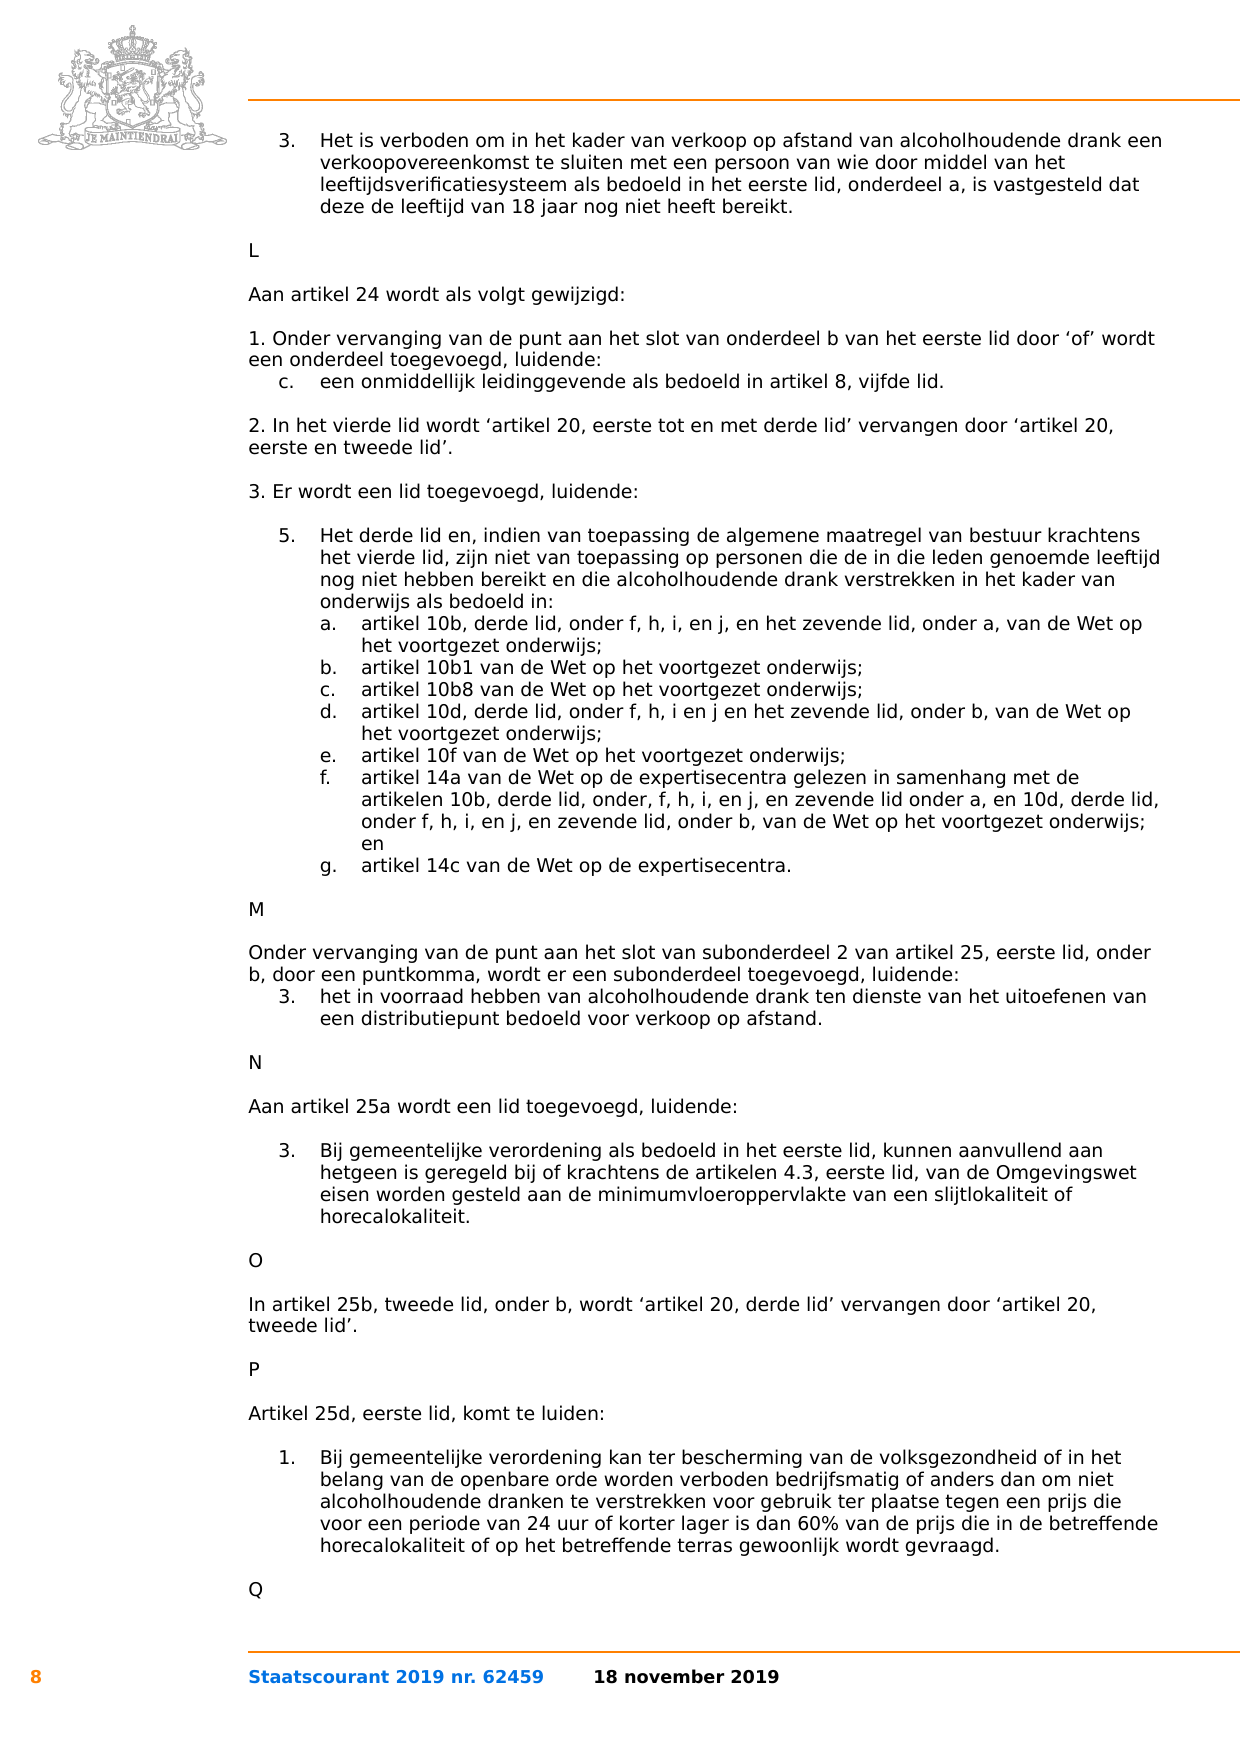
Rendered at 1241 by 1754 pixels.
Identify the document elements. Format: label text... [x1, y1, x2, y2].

text e. artikel 10f van de Wet op het voortgezet onderwijs; [319, 745, 1163, 767]
text g. artikel 14c van de Wet op de expertisecentra. [319, 854, 1163, 877]
text 3. Bij gemeentelijke verordening als bedoeld in het eerste lid, kunnen aanvullend aan hetgeen is geregeld bij of krachtens de artikelen 4.3, eerste lid, van de Omgevingswet eisen worden gesteld aan de minimumvloeroppervlakte van een slijtlokaliteit of horecalokaliteit. [278, 1140, 1163, 1228]
text c. artikel 10b8 van de Wet op het voortgezet onderwijs; [319, 679, 1163, 701]
text 2. In het vierde lid wordt ‘artikel 20, eerste tot en met derde lid’ vervangen door ‘artikel 20, eerste en tweede lid’. [248, 415, 1163, 459]
text 3. Er wordt een lid toegevoegd, luidende: [248, 481, 1163, 503]
text Q [248, 1579, 1163, 1601]
text In artikel 25b, tweede lid, onder b, wordt ‘artikel 20, derde lid’ vervangen door ‘artikel 20, tweede lid’. [248, 1293, 1163, 1337]
text 3. het in voorraad hebben van alcoholhoudende drank ten dienste van het uitoefenen van een distributiepunt bedoeld voor verkoop op afstand. [278, 986, 1163, 1030]
text Aan artikel 24 wordt als volgt gewijzigd: [248, 283, 1163, 306]
text Aan artikel 25a wordt een lid toegevoegd, luidende: [248, 1096, 1163, 1118]
text M [248, 898, 1163, 920]
picture [38, 25, 227, 150]
text 3. Het is verboden om in het kader van verkoop op afstand van alcoholhoudende drank een verkoopovereenkomst te sluiten met een persoon van wie door middel van het leeftijdsverificatiesysteem als bedoeld in het eerste lid, onderdeel a, is vastgesteld dat deze de leeftijd van 18 jaar nog niet heeft bereikt. [278, 130, 1163, 218]
text f. artikel 14a van de Wet op de expertisecentra gelezen in samenhang met de artikelen 10b, derde lid, onder, f, h, i, en j, en zevende lid onder a, en 10d, derde lid, onder f, h, i, en j, en zevende lid, onder b, van de Wet op het voortgezet onderwijs; en [319, 767, 1163, 854]
text P [248, 1359, 1163, 1381]
text b. artikel 10b1 van de Wet op het voortgezet onderwijs; [319, 657, 1163, 679]
text Artikel 25d, eerste lid, komt te luiden: [248, 1403, 1163, 1425]
text Onder vervanging van de punt aan het slot van subonderdeel 2 van artikel 25, eerste lid, onder b, door een puntkomma, wordt er een subonderdeel toegevoegd, luidende: [248, 942, 1163, 986]
text a. artikel 10b, derde lid, onder f, h, i, en j, en het zevende lid, onder a, van de Wet op het voortgezet onderwijs; [319, 613, 1163, 657]
text 1. Bij gemeentelijke verordening kan ter bescherming van de volksgezondheid of in het belang van de openbare orde worden verboden bedrijfsmatig of anders dan om niet alcoholhoudende dranken te verstrekken voor gebruik ter plaatse tegen een prijs die voor een periode van 24 uur of korter lager is dan 60% van de prijs die in de betreffende horecalokaliteit of op het betreffende terras gewoonlijk wordt gevraagd. [278, 1447, 1163, 1557]
text N [248, 1052, 1163, 1074]
text c. een onmiddellijk leidinggevende als bedoeld in artikel 8, vijfde lid. [278, 371, 1163, 393]
text O [248, 1249, 1163, 1272]
text d. artikel 10d, derde lid, onder f, h, i en j en het zevende lid, onder b, van de Wet op het voortgezet onderwijs; [319, 701, 1163, 745]
text 5. Het derde lid en, indien van toepassing de algemene maatregel van bestuur krachtens het vierde lid, zijn niet van toepassing op personen die de in die leden genoemde leeftijd nog niet hebben bereikt en die alcoholhoudende drank verstrekken in het kader van onderwijs als bedoeld in: [278, 525, 1163, 613]
text 1. Onder vervanging van de punt aan het slot van onderdeel b van het eerste lid door ‘of’ wordt een onderdeel toegevoegd, luidende: [248, 327, 1163, 371]
text L [248, 240, 1163, 262]
